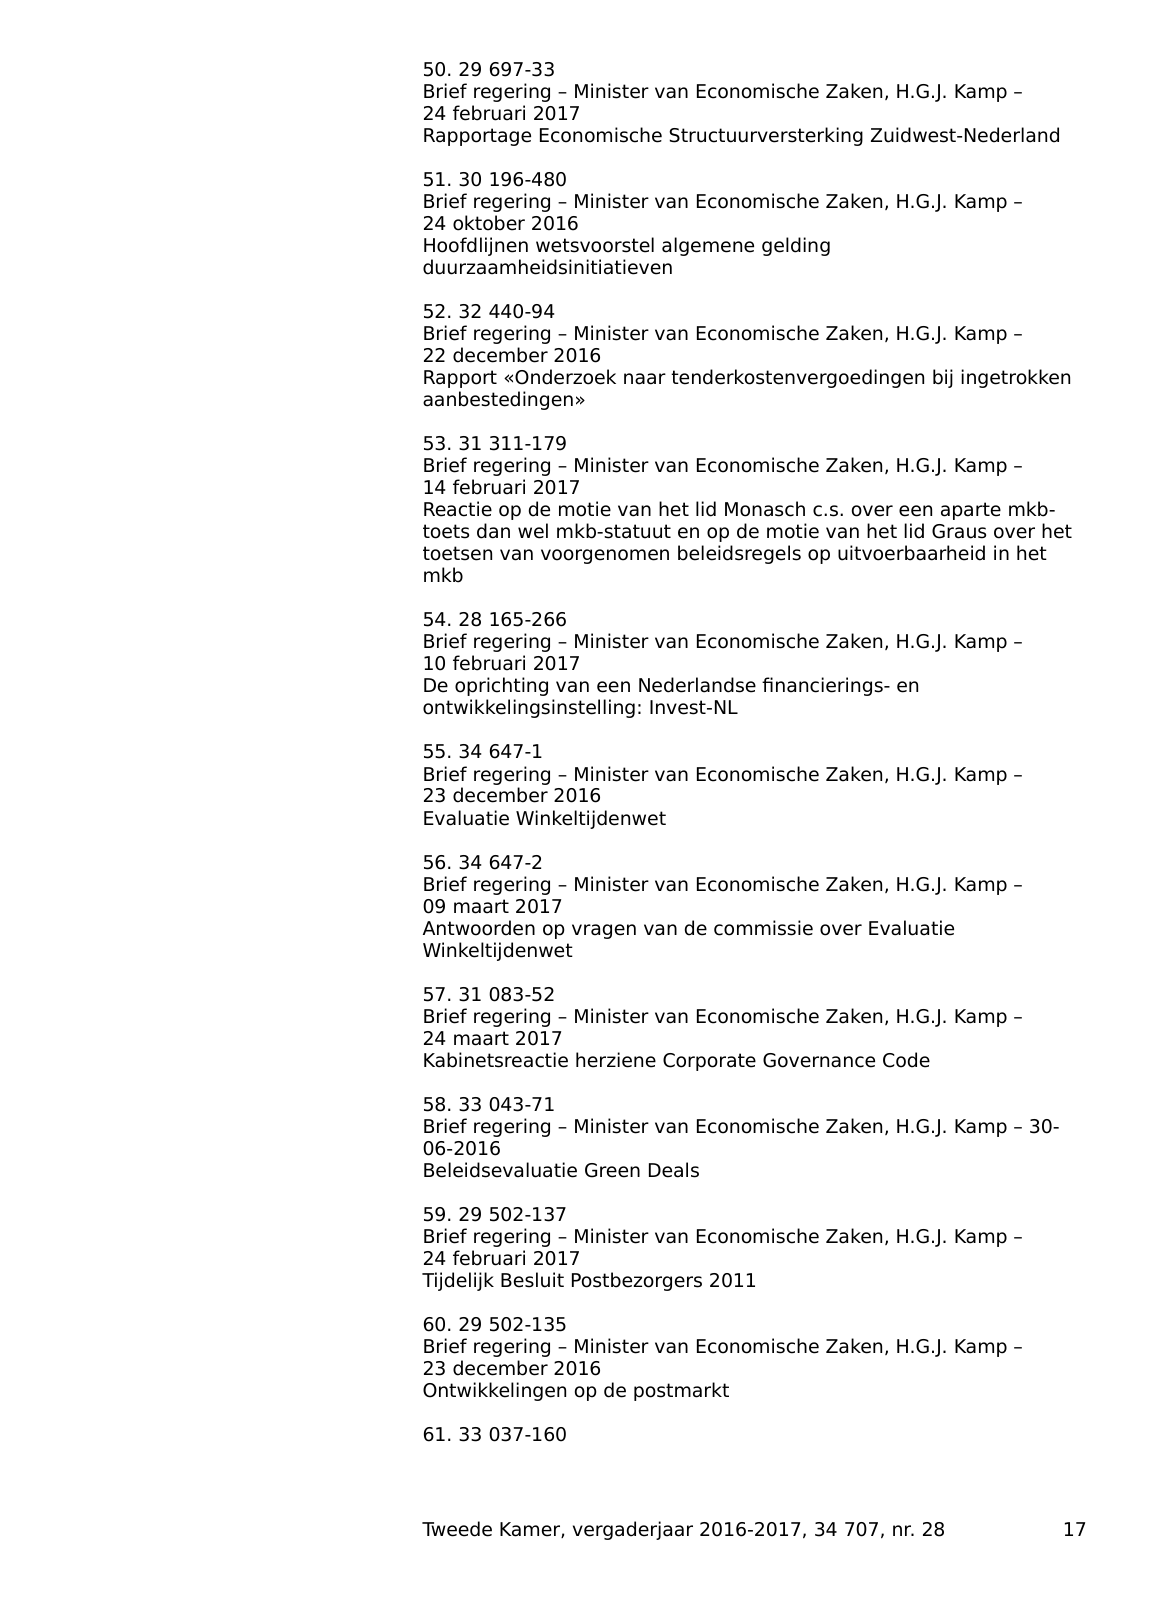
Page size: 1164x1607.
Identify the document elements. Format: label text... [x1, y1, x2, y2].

text Brief regering – Minister van Economische Zaken, H.G.J. Kamp – 14 februari 2017 [422, 455, 1087, 499]
text 56. 34 647-2 [422, 852, 1087, 873]
text 60. 29 502-135 [422, 1314, 1087, 1336]
text 59. 29 502-137 [422, 1204, 1087, 1226]
text Brief regering – Minister van Economische Zaken, H.G.J. Kamp – 24 februari 2017 [422, 1226, 1087, 1270]
text 53. 31 311-179 [422, 433, 1087, 455]
text 50. 29 697-33 [422, 59, 1087, 81]
text 61. 33 037-160 [422, 1424, 1087, 1446]
text Hoofdlijnen wetsvoorstel algemene gelding duurzaamheidsinitiatieven [422, 235, 1087, 279]
text Brief regering – Minister van Economische Zaken, H.G.J. Kamp – 30-06-2016 [422, 1116, 1087, 1160]
text Brief regering – Minister van Economische Zaken, H.G.J. Kamp – 10 februari 2017 [422, 631, 1087, 675]
text Rapportage Economische Structuurversterking Zuidwest-Nederland [422, 125, 1087, 147]
text De oprichting van een Nederlandse financierings- en ontwikkelingsinstelling: Invest-NL [422, 675, 1087, 719]
text 55. 34 647-1 [422, 741, 1087, 763]
text Brief regering – Minister van Economische Zaken, H.G.J. Kamp – 24 februari 2017 [422, 81, 1087, 125]
text Evaluatie Winkeltijdenwet [422, 807, 1087, 829]
text Kabinetsreactie herziene Corporate Governance Code [422, 1049, 1087, 1072]
text Brief regering – Minister van Economische Zaken, H.G.J. Kamp – 24 oktober 2016 [422, 191, 1087, 235]
text Beleidsevaluatie Green Deals [422, 1160, 1087, 1182]
text Brief regering – Minister van Economische Zaken, H.G.J. Kamp – 09 maart 2017 [422, 873, 1087, 917]
text 54. 28 165-266 [422, 609, 1087, 631]
text Brief regering – Minister van Economische Zaken, H.G.J. Kamp – 22 december 2016 [422, 323, 1087, 367]
text Ontwikkelingen op de postmarkt [422, 1380, 1087, 1402]
text Antwoorden op vragen van de commissie over Evaluatie Winkeltijdenwet [422, 917, 1087, 961]
text Reactie op de motie van het lid Monasch c.s. over een aparte mkb-toets dan wel mkb-statuut en op de motie van het lid Graus over het toetsen van voorgenomen beleidsregels op uitvoerbaarheid in het mkb [422, 499, 1087, 587]
text Tijdelijk Besluit Postbezorgers 2011 [422, 1270, 1087, 1292]
text Brief regering – Minister van Economische Zaken, H.G.J. Kamp – 23 december 2016 [422, 1336, 1087, 1380]
text 52. 32 440-94 [422, 301, 1087, 323]
text Rapport «Onderzoek naar tenderkostenvergoedingen bij ingetrokken aanbestedingen» [422, 367, 1087, 411]
text 51. 30 196-480 [422, 169, 1087, 191]
text Brief regering – Minister van Economische Zaken, H.G.J. Kamp – 24 maart 2017 [422, 1006, 1087, 1049]
text 58. 33 043-71 [422, 1094, 1087, 1116]
text Brief regering – Minister van Economische Zaken, H.G.J. Kamp – 23 december 2016 [422, 763, 1087, 807]
text 57. 31 083-52 [422, 984, 1087, 1006]
